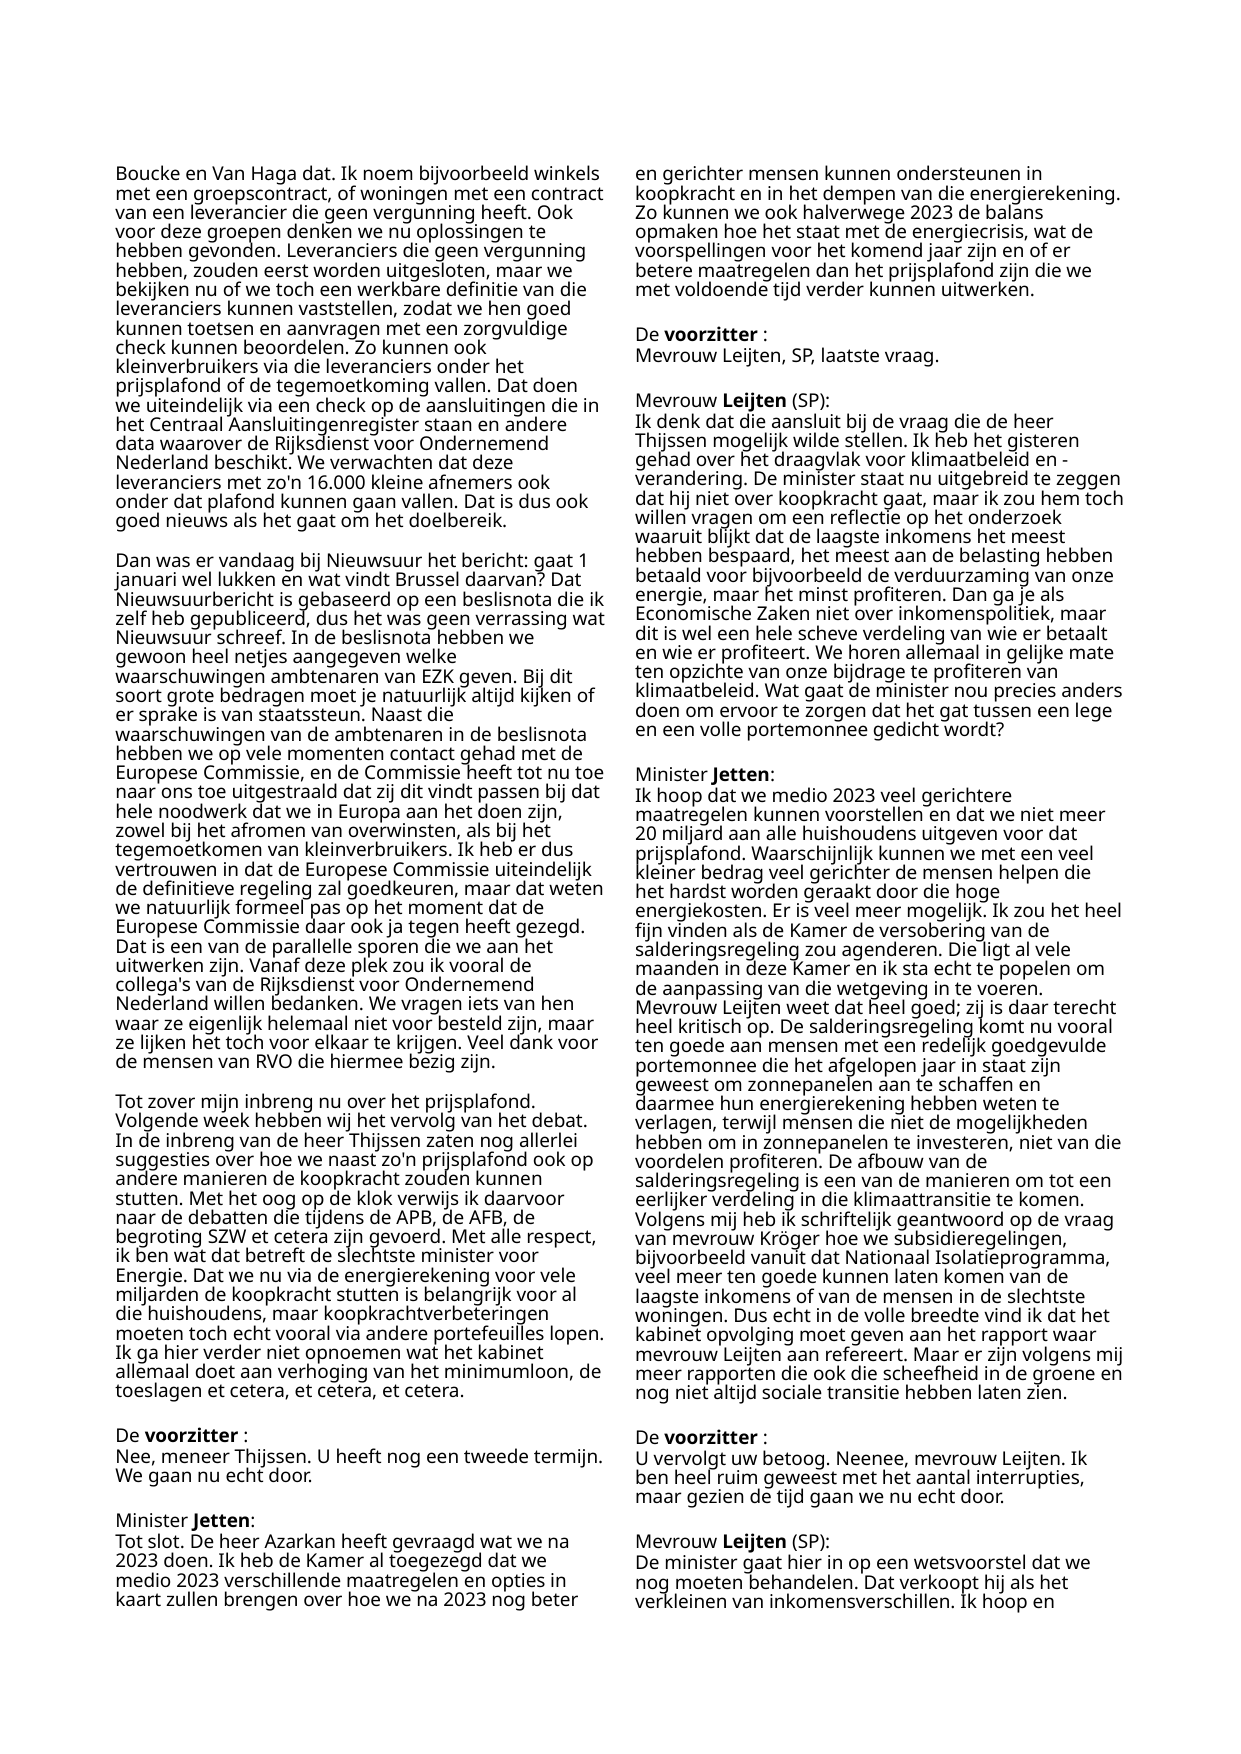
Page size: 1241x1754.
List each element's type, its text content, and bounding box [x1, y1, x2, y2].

text Mevrouw Leijten, SP, laatste vraag. [635, 347, 1125, 366]
text Mevrouw Leijten (SP): [635, 1529, 1125, 1554]
text Nee, meneer Thijssen. U heeft nog een tweede termijn. We gaan nu echt door. [115, 1448, 605, 1487]
text Boucke en Van Haga dat. Ik noem bijvoorbeeld winkels met een groepscontract, of woningen met een contract van een leverancier die geen vergunning heeft. Ook voor deze groepen denken we nu oplossingen te hebben gevonden. Leveranciers die geen vergunning hebben, zouden eerst worden uitgesloten, maar we bekijken nu of we toch een werkbare definitie van die leveranciers kunnen vaststellen, zodat we hen goed kunnen toetsen en aanvragen met een zorgvuldige check kunnen beoordelen. Zo kunnen ook kleinverbruikers via die leveranciers onder het prijsplafond of de tegemoetkoming vallen. Dat doen we uiteindelijk via een check op de aansluitingen die in het Centraal Aansluitingenregister staan en andere data waarover de Rijksdienst voor Ondernemend Nederland beschikt. We verwachten dat deze leveranciers met zo'n 16.000 kleine afnemers ook onder dat plafond kunnen gaan vallen. Dat is dus ook goed nieuws als het gaat om het doelbereik. [115, 165, 605, 531]
text Tot slot. De heer Azarkan heeft gevraagd wat we na 2023 doen. Ik heb de Kamer al toegezegd dat we medio 2023 verschillende maatregelen en opties in kaart zullen brengen over hoe we na 2023 nog beter [115, 1533, 605, 1610]
text Tot zover mijn inbreng nu over het prijsplafond. Volgende week hebben wij het vervolg van het debat. In de inbreng van de heer Thijssen zaten nog allerlei suggesties over hoe we naast zo'n prijsplafond ook op andere manieren de koopkracht zouden kunnen stutten. Met het oog op de klok verwijs ik daarvoor naar de debatten die tijdens de APB, de AFB, de begroting SZW et cetera zijn gevoerd. Met alle respect, ik ben wat dat betreft de slechtste minister voor Energie. Dat we nu via de energierekening voor vele miljarden de koopkracht stutten is belangrijk voor al die huishoudens, maar koopkrachtverbeteringen moeten toch echt vooral via andere portefeuilles lopen. Ik ga hier verder niet opnoemen wat het kabinet allemaal doet aan verhoging van het minimumloon, de toeslagen et cetera, et cetera, et cetera. [115, 1093, 605, 1402]
text Mevrouw Leijten (SP): [635, 387, 1125, 413]
text Ik hoop dat we medio 2023 veel gerichtere maatregelen kunnen voorstellen en dat we niet meer 20 miljard aan alle huishoudens uitgeven voor dat prijsplafond. Waarschijnlijk kunnen we met een veel kleiner bedrag veel gerichter de mensen helpen die het hardst worden geraakt door die hoge energiekosten. Er is veel meer mogelijk. Ik zou het heel fijn vinden als de Kamer de versobering van de salderingsregeling zou agenderen. Die ligt al vele maanden in deze Kamer en ik sta echt te popelen om de aanpassing van die wetgeving in te voeren. Mevrouw Leijten weet dat heel goed; zij is daar terecht heel kritisch op. De salderingsregeling komt nu vooral ten goede aan mensen met een redelijk goedgevulde portemonnee die het afgelopen jaar in staat zijn geweest om zonnepanelen aan te schaffen en daarmee hun energierekening hebben weten te verlagen, terwijl mensen die niet de mogelijkheden hebben om in zonnepanelen te investeren, niet van die voordelen profiteren. De afbouw van de salderingsregeling is een van de manieren om tot een eerlijker verdeling in die klimaattransitie te komen. Volgens mij heb ik schriftelijk geantwoord op de vraag van mevrouw Kröger hoe we subsidieregelingen, bijvoorbeeld vanuit dat Nationaal Isolatieprogramma, veel meer ten goede kunnen laten komen van de laagste inkomens of van de mensen in de slechtste woningen. Dus echt in de volle breedte vind ik dat het kabinet opvolging moet geven aan het rapport waar mevrouw Leijten aan refereert. Maar er zijn volgens mij meer rapporten die ook die scheefheid in de groene en nog niet altijd sociale transitie hebben laten zien. [635, 787, 1125, 1403]
text Ik denk dat die aansluit bij de vraag die de heer Thijssen mogelijk wilde stellen. Ik heb het gisteren gehad over het draagvlak voor klimaatbeleid en -verandering. De minister staat nu uitgebreid te zeggen dat hij niet over koopkracht gaat, maar ik zou hem toch willen vragen om een reflectie op het onderzoek waaruit blijkt dat de laagste inkomens het meest hebben bespaard, het meest aan de belasting hebben betaald voor bijvoorbeeld de verduurzaming van onze energie, maar het minst profiteren. Dan ga je als Economische Zaken niet over inkomenspolitiek, maar dit is wel een hele scheve verdeling van wie er betaalt en wie er profiteert. We horen allemaal in gelijke mate ten opzichte van onze bijdrage te profiteren van klimaatbeleid. Wat gaat de minister nou precies anders doen om ervoor te zorgen dat het gat tussen een lege en een volle portemonnee gedicht wordt? [635, 413, 1125, 740]
text De voorzitter : [115, 1422, 605, 1448]
text Minister Jetten: [635, 761, 1125, 787]
text De voorzitter : [635, 1424, 1125, 1450]
text De minister gaat hier in op een wetsvoorstel dat we nog moeten behandelen. Dat verkoopt hij als het verkleinen van inkomensverschillen. Ik hoop en [635, 1554, 1125, 1612]
text Minister Jetten: [115, 1507, 605, 1533]
text De voorzitter : [635, 321, 1125, 347]
text U vervolgt uw betoog. Neenee, mevrouw Leijten. Ik ben heel ruim geweest met het aantal interrupties, maar gezien de tijd gaan we nu echt door. [635, 1450, 1125, 1508]
text en gerichter mensen kunnen ondersteunen in koopkracht en in het dempen van die energierekening. Zo kunnen we ook halverwege 2023 de balans opmaken hoe het staat met de energiecrisis, wat de voorspellingen voor het komend jaar zijn en of er betere maatregelen dan het prijsplafond zijn die we met voldoende tijd verder kunnen uitwerken. [635, 165, 1125, 300]
text Dan was er vandaag bij Nieuwsuur het bericht: gaat 1 januari wel lukken en wat vindt Brussel daarvan? Dat Nieuwsuurbericht is gebaseerd op een beslisnota die ik zelf heb gepubliceerd, dus het was geen verrassing wat Nieuwsuur schreef. In de beslisnota hebben we gewoon heel netjes aangegeven welke waarschuwingen ambtenaren van EZK geven. Bij dit soort grote bedragen moet je natuurlijk altijd kijken of er sprake is van staatssteun. Naast die waarschuwingen van de ambtenaren in de beslisnota hebben we op vele momenten contact gehad met de Europese Commissie, en de Commissie heeft tot nu toe naar ons toe uitgestraald dat zij dit vindt passen bij dat hele noodwerk dat we in Europa aan het doen zijn, zowel bij het afromen van overwinsten, als bij het tegemoetkomen van kleinverbruikers. Ik heb er dus vertrouwen in dat de Europese Commissie uiteindelijk de definitieve regeling zal goedkeuren, maar dat weten we natuurlijk formeel pas op het moment dat de Europese Commissie daar ook ja tegen heeft gezegd. Dat is een van de parallelle sporen die we aan het uitwerken zijn. Vanaf deze plek zou ik vooral de collega's van de Rijksdienst voor Ondernemend Nederland willen bedanken. We vragen iets van hen waar ze eigenlijk helemaal niet voor besteld zijn, maar ze lijken het toch voor elkaar te krijgen. Veel dank voor de mensen van RVO die hiermee bezig zijn. [115, 552, 605, 1072]
